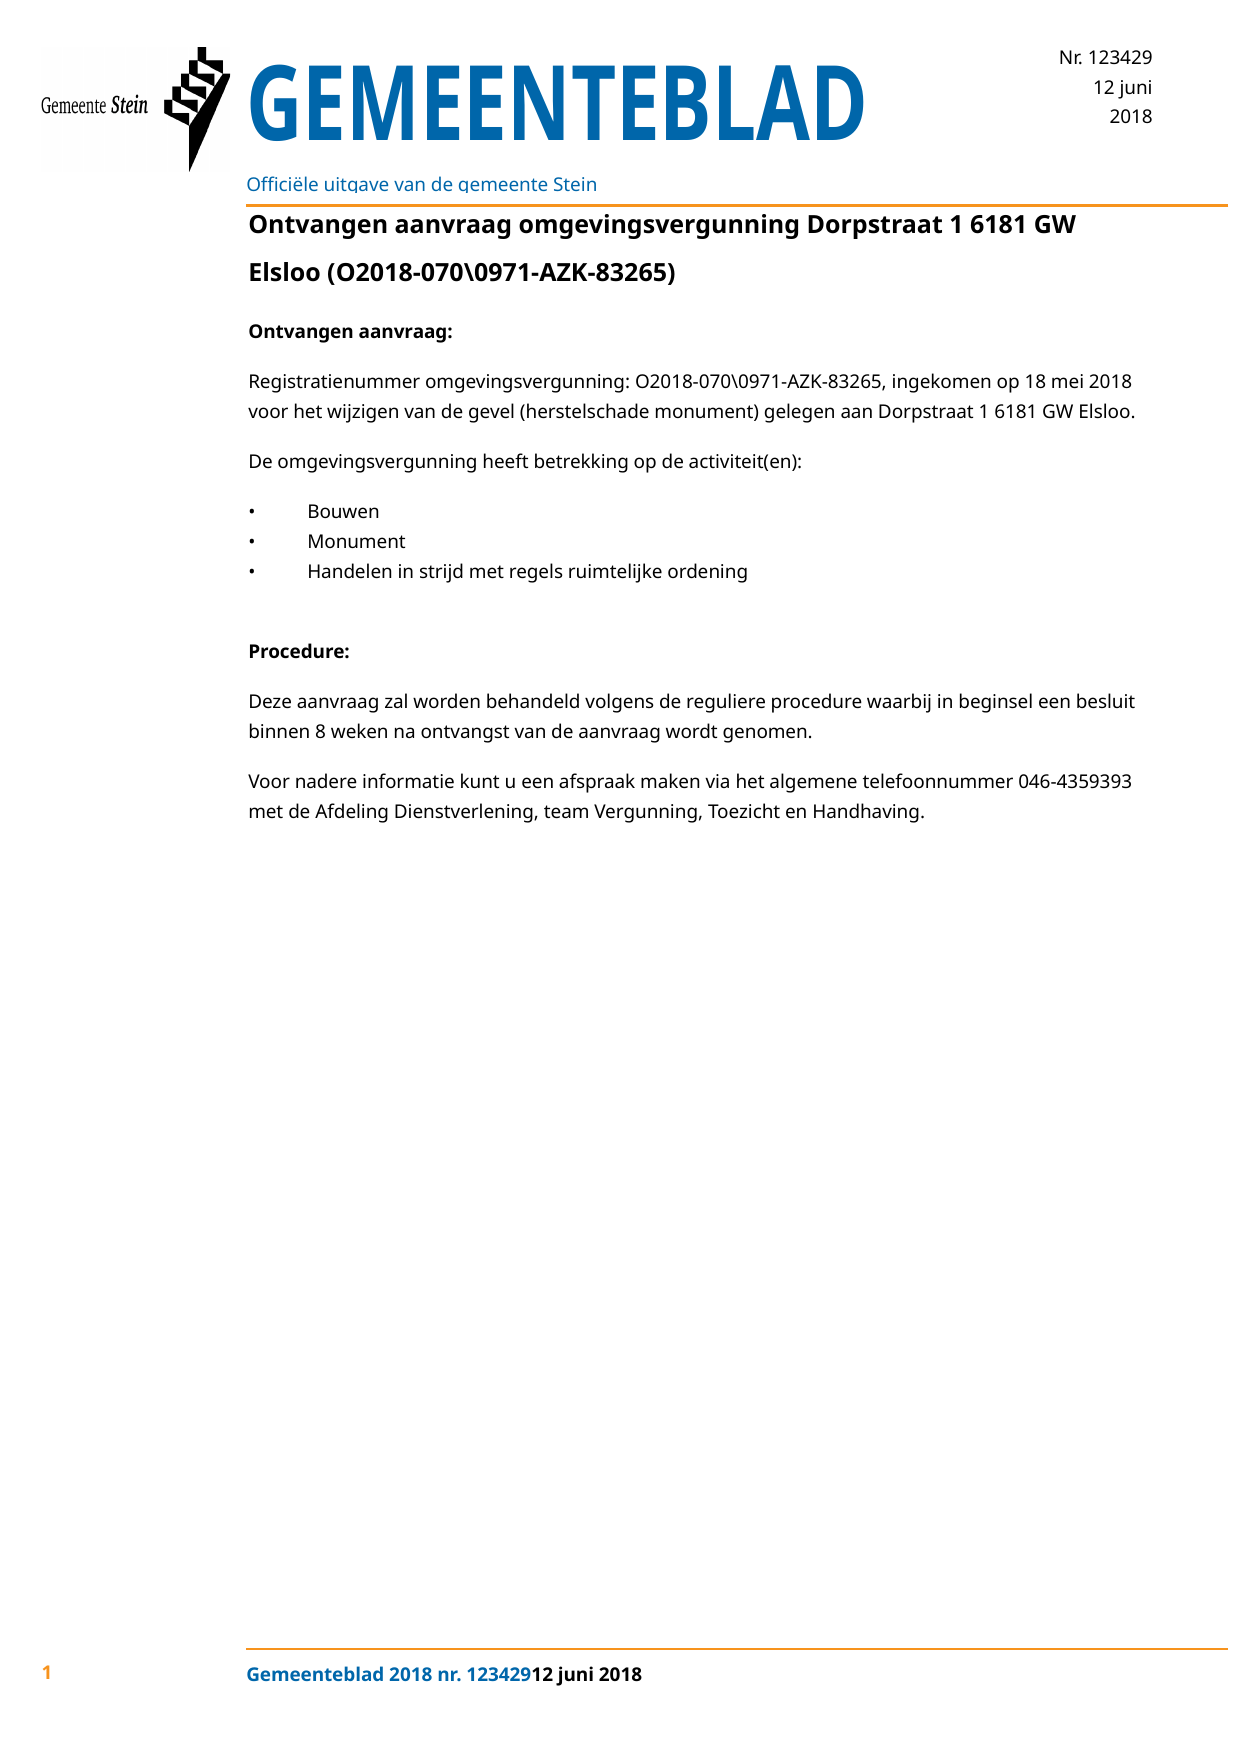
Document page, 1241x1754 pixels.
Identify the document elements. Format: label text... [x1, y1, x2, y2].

text Ontvangen aanvraag omgevingsvergunning Dorpstraat 1 6181 GW Elsloo (O2018-070\0971-AZK-83265) [248, 207, 1152, 288]
text Procedure: [248, 638, 1152, 664]
list Handelen in strijd met regels ruimtelijke ordening [248, 558, 1152, 584]
text Deze aanvraag zal worden behandeld volgens de reguliere procedure waarbij in beginsel een besluit binnen 8 weken na ontvangst van de aanvraag wordt genomen. [248, 688, 1152, 744]
picture [41, 47, 231, 172]
text Ontvangen aanvraag: [248, 318, 1152, 344]
text Registratienummer omgevingsvergunning: O2018-070\0971-AZK-83265, ingekomen op 18 mei 2018 voor het wijzigen van de gevel (herstelschade monument) gelegen aan Dorpstraat 1 6181 GW Elsloo. [248, 368, 1152, 424]
text Voor nadere informatie kunt u een afspraak maken via het algemene telefoonnummer 046-4359393 met de Afdeling Dienstverlening, team Vergunning, Toezicht en Handhaving. [248, 768, 1152, 824]
list Bouwen [248, 499, 1152, 524]
text De omgevingsvergunning heeft betrekking op de activiteit(en): [248, 448, 1152, 474]
list Monument [248, 528, 1152, 554]
